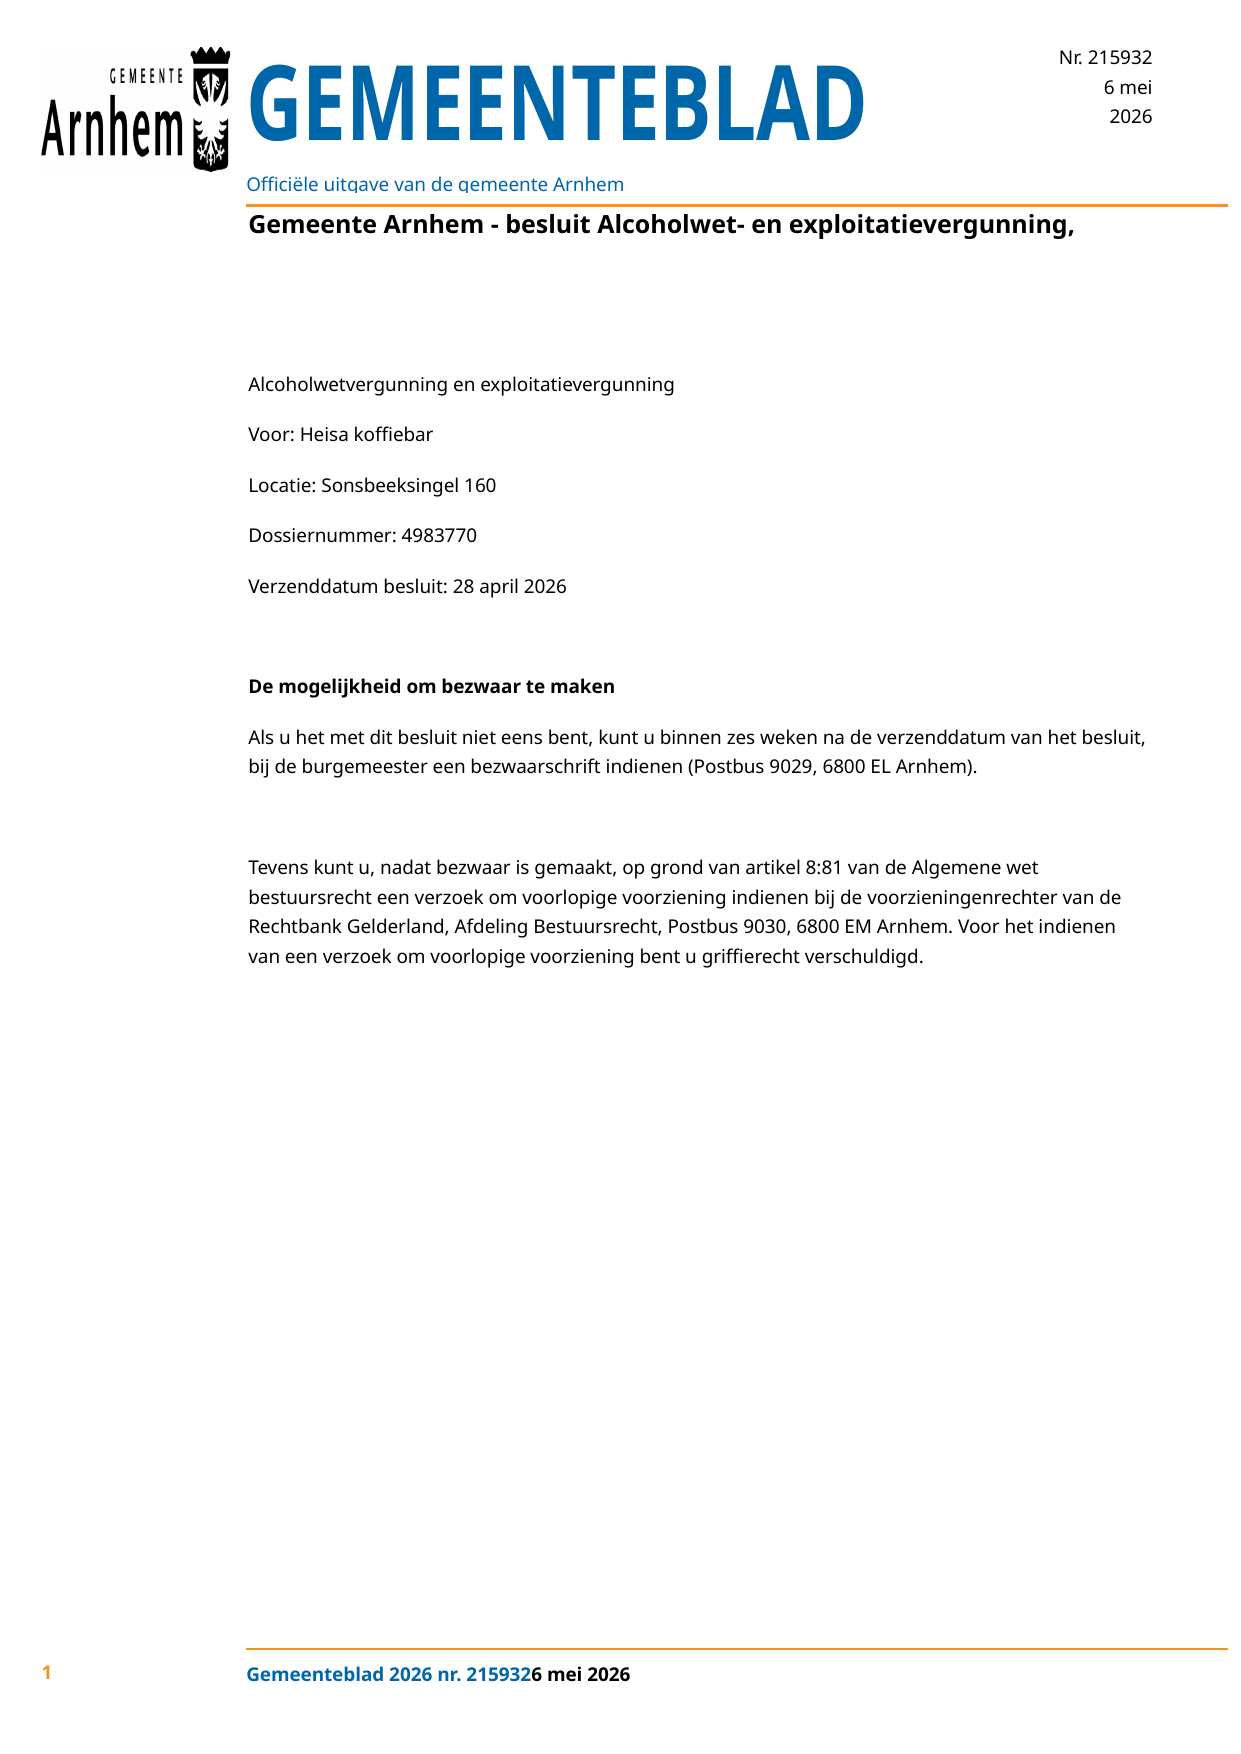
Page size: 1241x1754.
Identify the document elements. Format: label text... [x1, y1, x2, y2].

text Gemeente Arnhem - besluit Alcoholwet- en exploitatievergunning, [248, 207, 1152, 241]
text Als u het met dit besluit niet eens bent, kunt u binnen zes weken na de verzenddatum van het besluit, bij de burgemeester een bezwaarschrift indienen (Postbus 9029, 6800 EL Arnhem). [248, 724, 1152, 779]
text Voor: Heisa koffiebar [248, 422, 1152, 447]
text Dossiernummer: 4983770 [248, 522, 1152, 548]
text Locatie: Sonsbeeksingel 160 [248, 472, 1152, 498]
text Alcoholwetvergunning en exploitatievergunning [248, 371, 1152, 397]
text De mogelijkheid om bezwaar te maken [248, 674, 1152, 699]
text Tevens kunt u, nadat bezwaar is gemaakt, op grond van artikel 8:81 van de Algemene wet bestuursrecht een verzoek om voorlopige voorziening indienen bij de voorzieningenrechter van de Rechtbank Gelderland, Afdeling Bestuursrecht, Postbus 9030, 6800 EM Arnhem. Voor het indienen van een verzoek om voorlopige voorziening bent u griffierecht verschuldigd. [248, 854, 1152, 969]
text Verzenddatum besluit: 28 april 2026 [248, 573, 1152, 598]
picture [41, 47, 231, 172]
